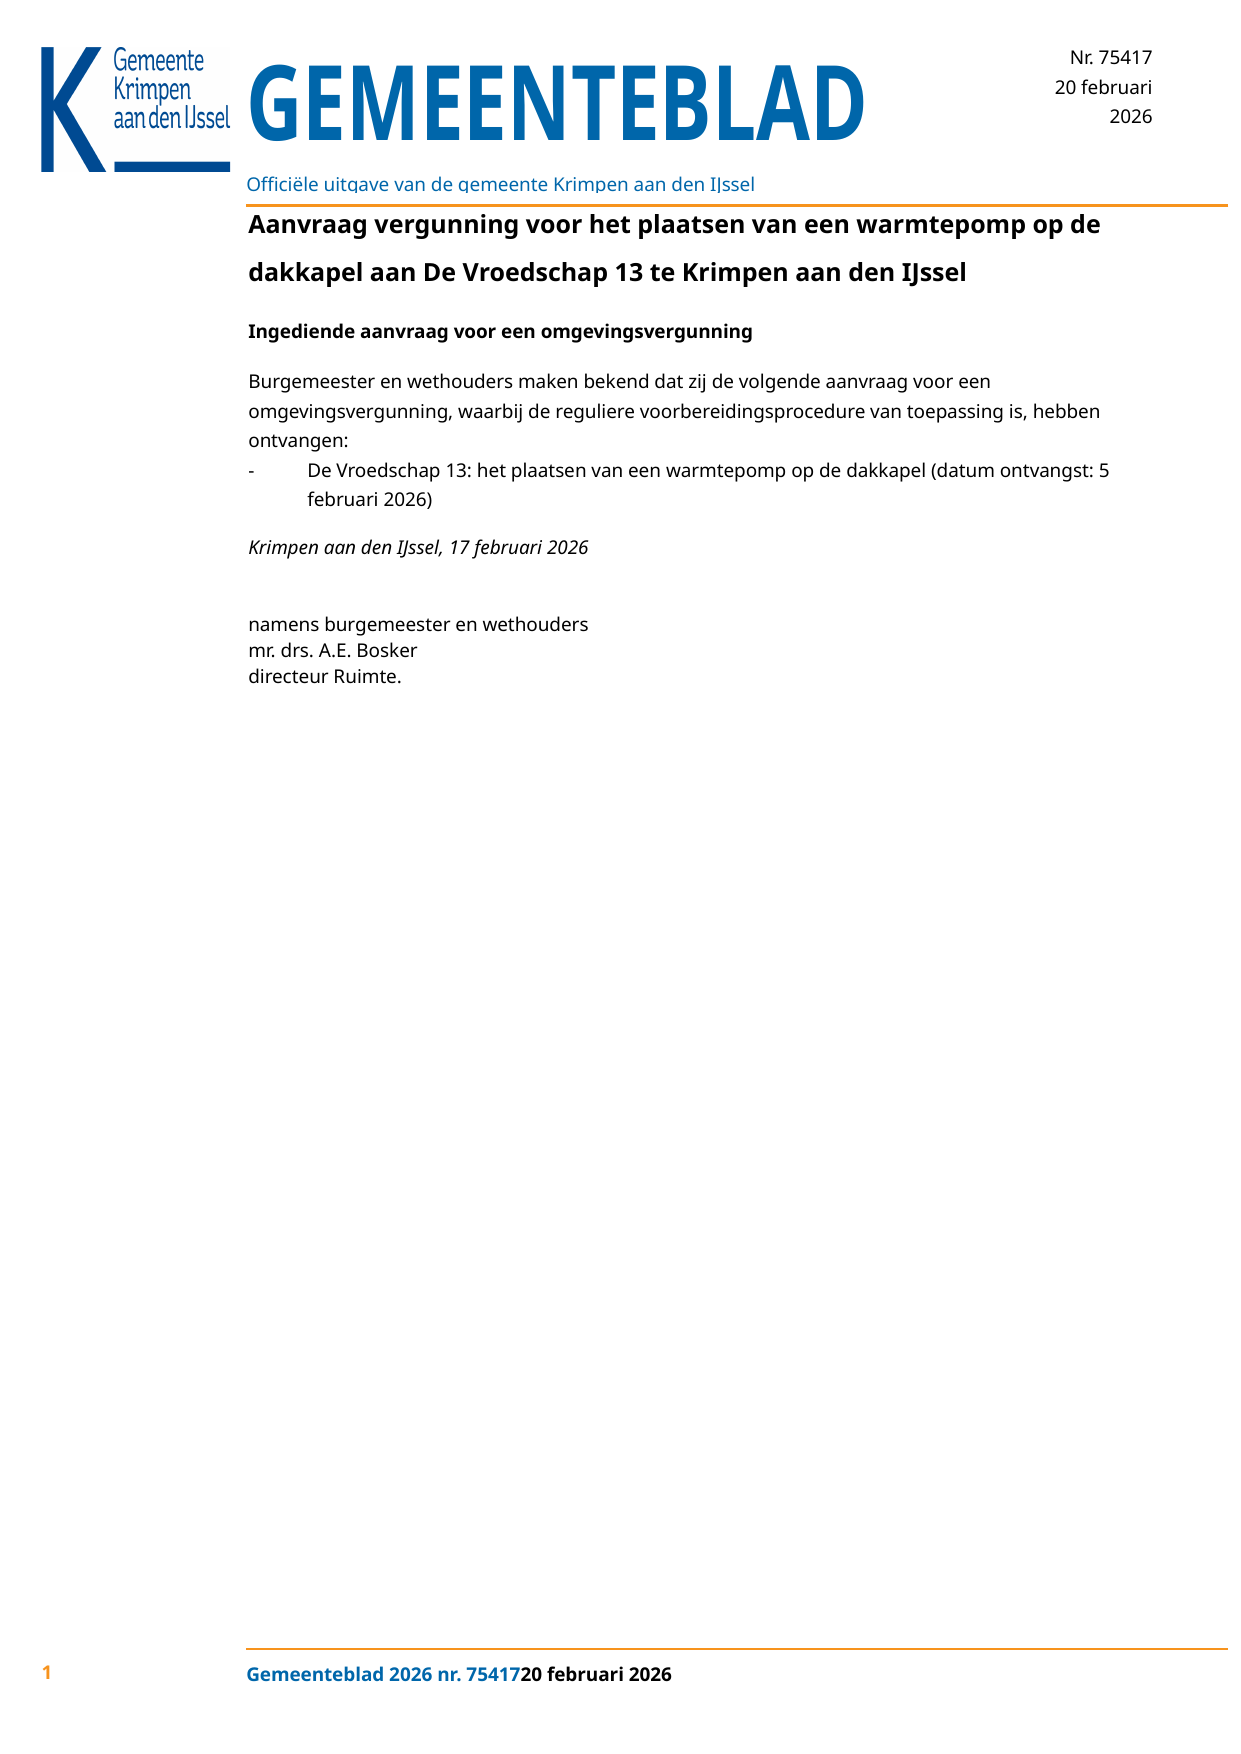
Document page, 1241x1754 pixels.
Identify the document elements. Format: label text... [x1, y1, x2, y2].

picture [41, 47, 231, 172]
text namens burgemeester en wethouders [248, 612, 1152, 637]
text Burgemeester en wethouders maken bekend dat zij de volgende aanvraag voor een omgevingsvergunning, waarbij de reguliere voorbereidingsprocedure van toepassing is, hebben ontvangen: [248, 368, 1152, 453]
text directeur Ruimte. [248, 663, 1152, 689]
text Krimpen aan den IJssel, 17 februari 2026 [248, 534, 1152, 560]
text mr. drs. A.E. Bosker [248, 637, 1152, 663]
text Aanvraag vergunning voor het plaatsen van een warmtepomp op de dakkapel aan De Vroedschap 13 te Krimpen aan den IJssel [248, 207, 1152, 288]
list De Vroedschap 13: het plaatsen van een warmtepomp op de dakkapel (datum ontvangst: 5 februari 2026) [248, 457, 1152, 512]
text Ingediende aanvraag voor een omgevingsvergunning [248, 318, 1152, 344]
